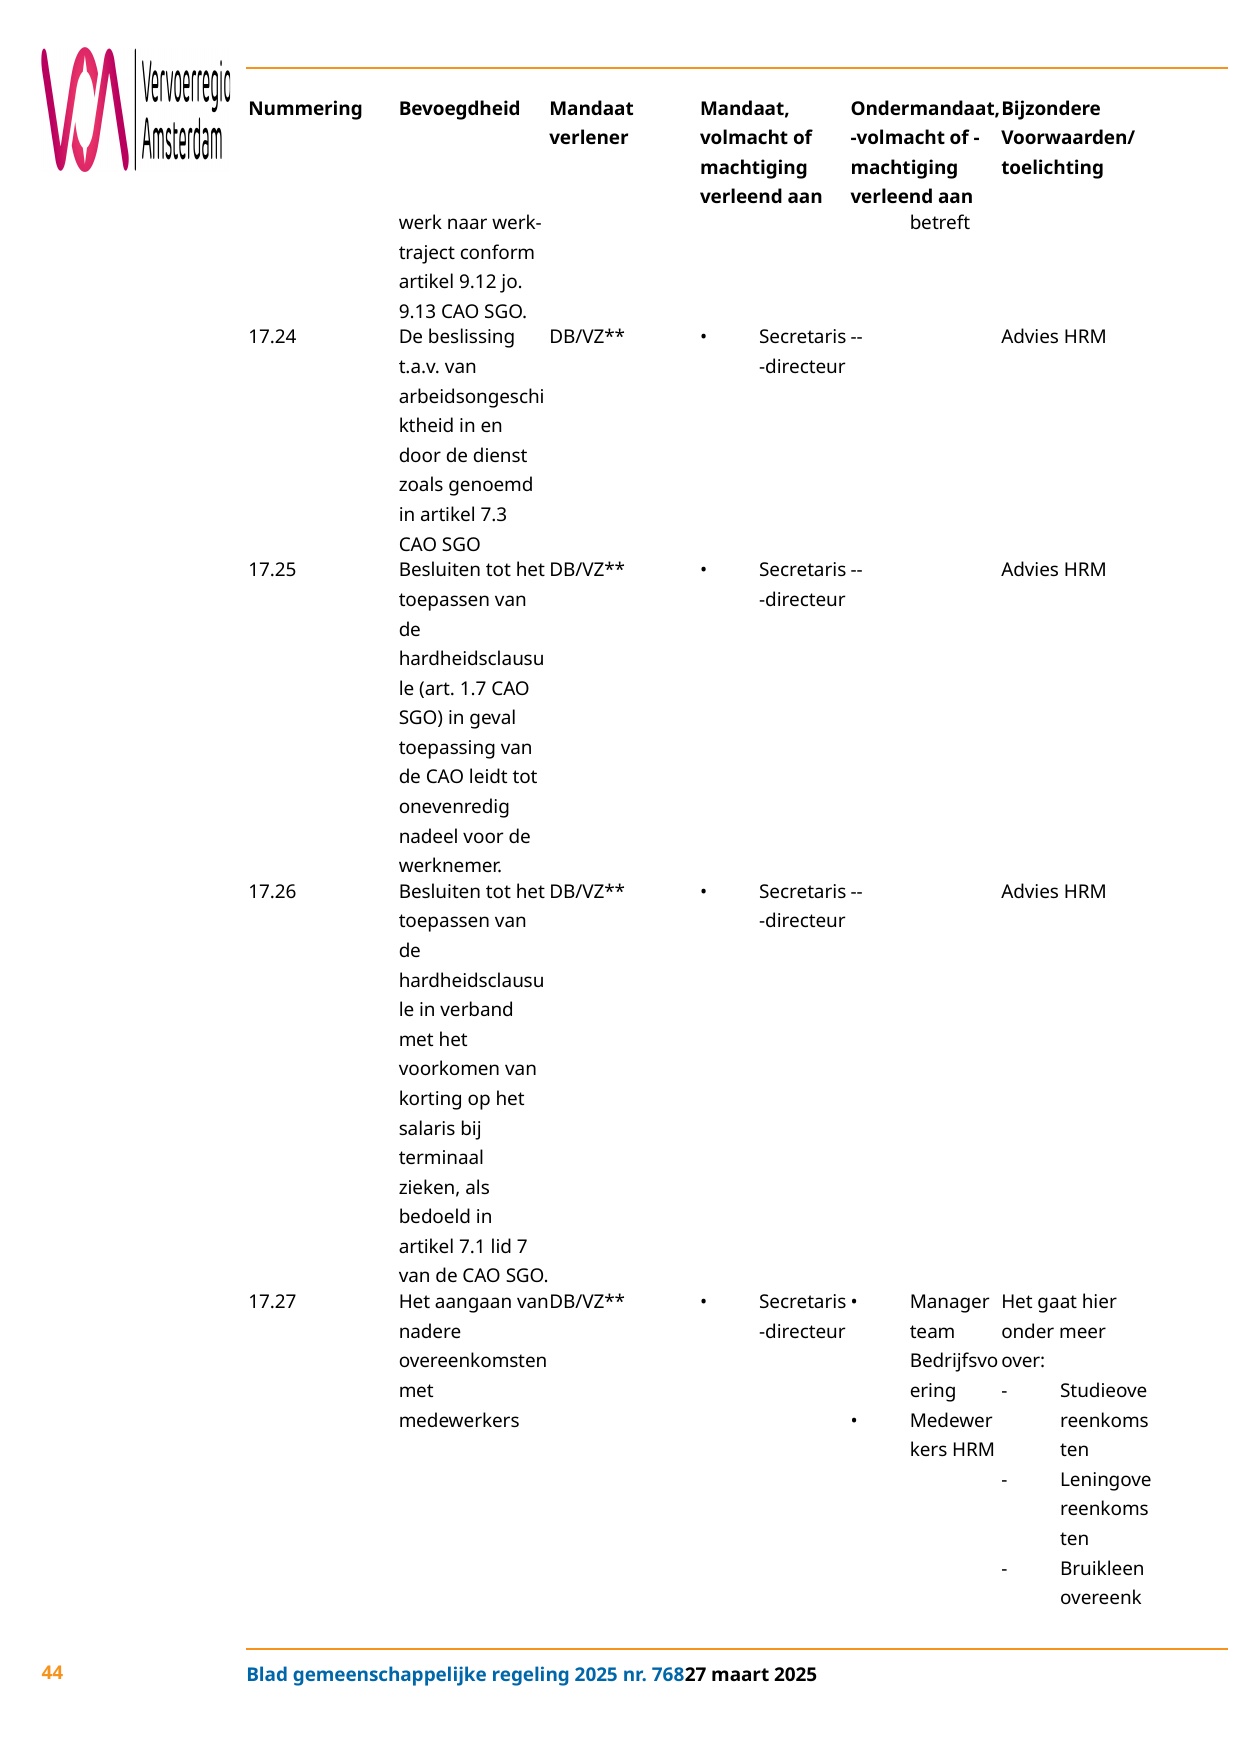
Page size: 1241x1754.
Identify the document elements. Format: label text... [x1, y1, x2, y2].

table_cell Advies HRM [1001, 878, 1152, 1288]
table_cell Besluiten tot het toepassen van de hardheidsclausule (art. 1.7 CAO SGO) in geval toepassing van de CAO leidt tot onevenredig nadeel voor de werknemer. [399, 557, 549, 878]
table_cell Het aangaan van nadere overeenkomsten met medewerkers [399, 1289, 549, 1610]
table_header Mandaat verlener [549, 95, 700, 209]
table_cell [248, 209, 398, 324]
table_cell betreft [850, 209, 1001, 324]
table_cell -- [850, 557, 1001, 878]
table_cell [1001, 209, 1152, 324]
table_cell Het gaat hier onder meer over: Studieovereenkomsten Leningovereenkomsten Bruikleenovereenk [1001, 1289, 1152, 1610]
table_header Bevoegdheid [399, 95, 549, 209]
table_cell werk naar werk-traject conform artikel 9.12 jo. 9.13 CAO SGO. [399, 209, 549, 324]
table_cell DB/VZ** [549, 878, 700, 1288]
table_cell DB/VZ** [549, 324, 700, 557]
table_cell Advies HRM [1001, 324, 1152, 557]
picture [41, 47, 231, 172]
table_cell DB/VZ** [549, 1289, 700, 1610]
table_cell Secretaris-directeur [700, 878, 850, 1288]
table_cell DB/VZ** [549, 557, 700, 878]
table_cell [700, 209, 850, 324]
table_cell -- [850, 324, 1001, 557]
table_header Bijzondere Voorwaarden/ toelichting [1001, 95, 1152, 209]
table_cell 17.25 [248, 557, 398, 878]
table_cell Advies HRM [1001, 557, 1152, 878]
table_cell 17.27 [248, 1289, 398, 1610]
table_header Ondermandaat, -volmacht of -machtiging verleend aan [850, 95, 1001, 209]
table_header Mandaat, volmacht of machtiging verleend aan [700, 95, 850, 209]
table_cell Besluiten tot het toepassen van de hardheidsclausule in verband met het voorkomen van korting op het salaris bij terminaal zieken, als bedoeld in artikel 7.1 lid 7 van de CAO SGO. [399, 878, 549, 1288]
table_cell Manager team Bedrijfsvoering Medewerkers HRM [850, 1289, 1001, 1610]
table_cell Secretaris-directeur [700, 557, 850, 878]
table_cell Secretaris-directeur [700, 324, 850, 557]
table_header Nummering [248, 95, 398, 209]
table_cell [549, 209, 700, 324]
table_cell 17.24 [248, 324, 398, 557]
table_cell De beslissing t.a.v. van arbeidsongeschiktheid in en door de dienst zoals genoemd in artikel 7.3 CAO SGO [399, 324, 549, 557]
table_cell 17.26 [248, 878, 398, 1288]
table_cell -- [850, 878, 1001, 1288]
table_cell Secretaris-directeur [700, 1289, 850, 1610]
